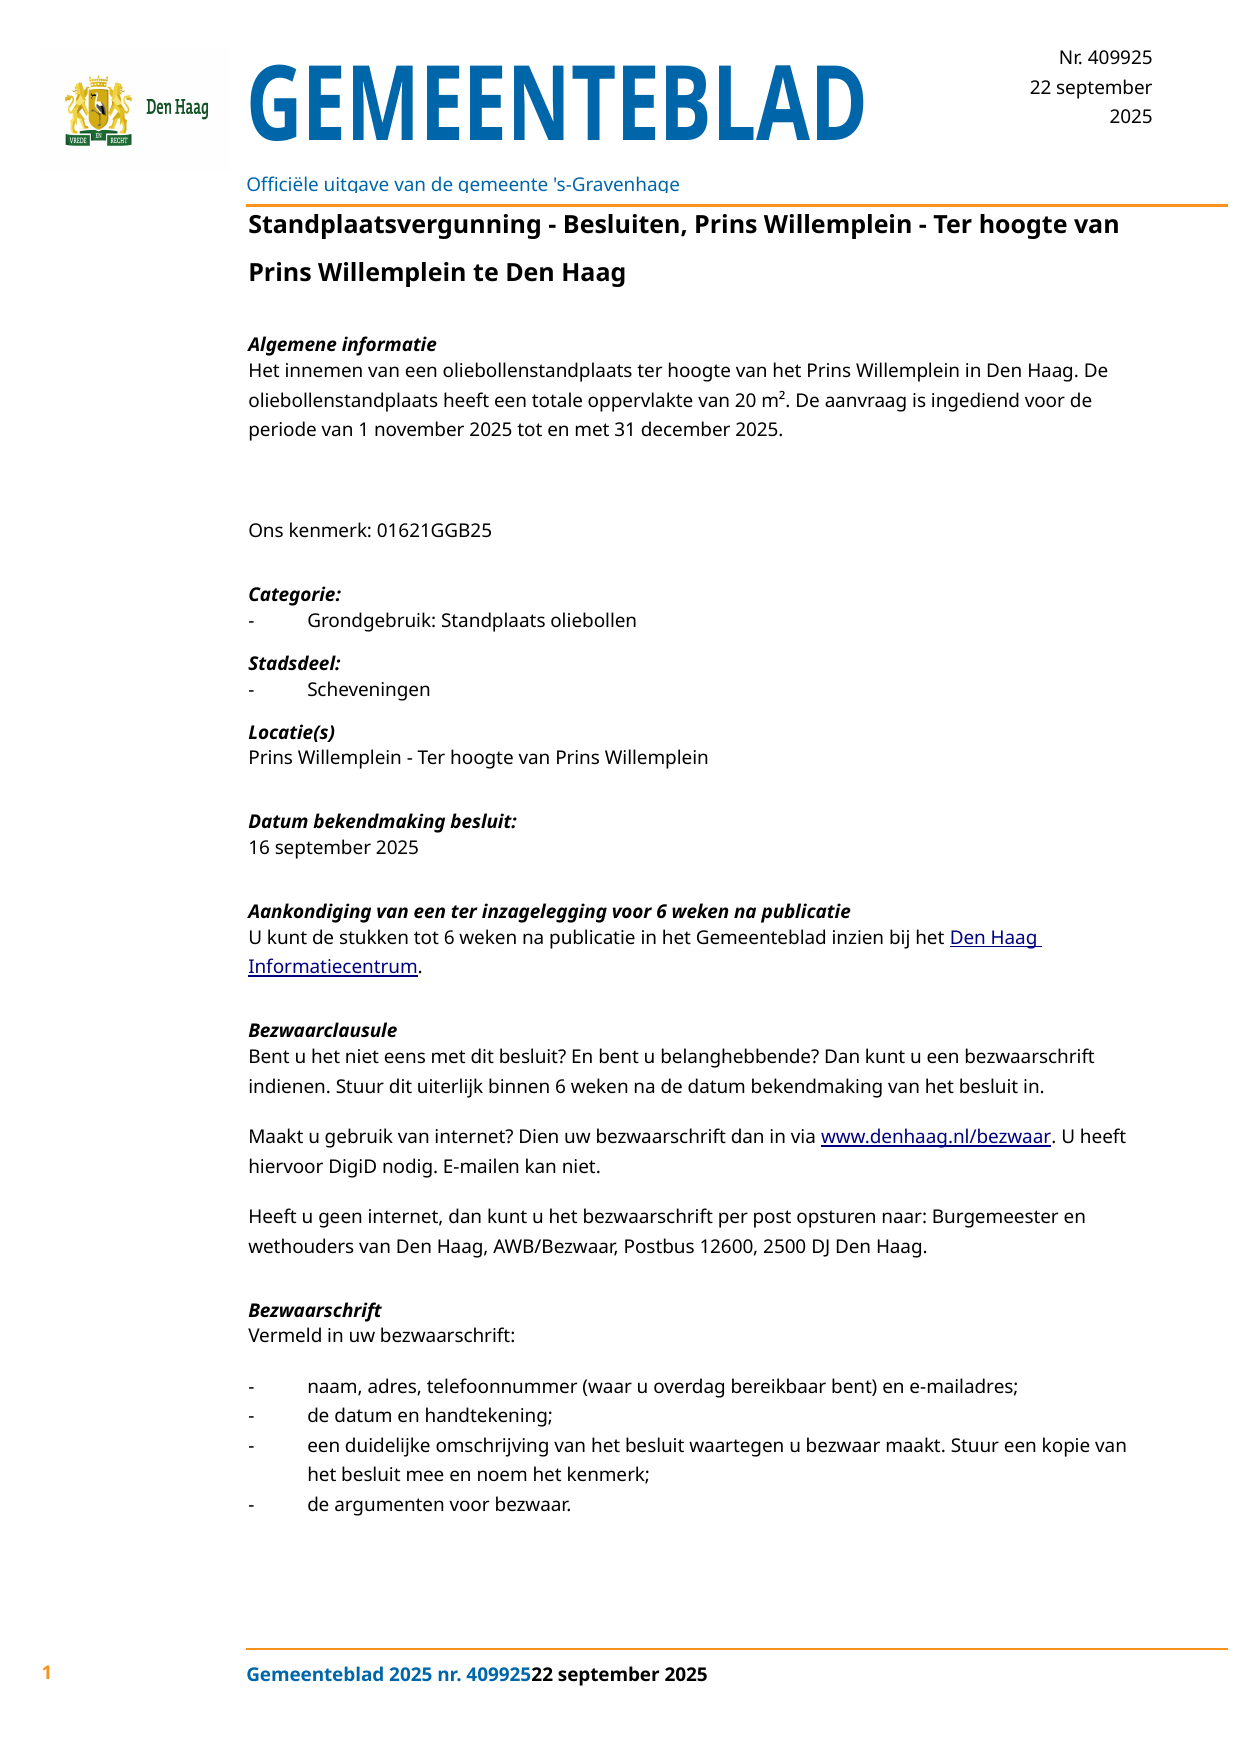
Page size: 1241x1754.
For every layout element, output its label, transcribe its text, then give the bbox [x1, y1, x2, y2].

text Heeft u geen internet, dan kunt u het bezwaarschrift per post opsturen naar: Burgemeester en wethouders van Den Haag, AWB/Bezwaar, Postbus 12600, 2500 DJ Den Haag. [248, 1203, 1152, 1258]
text Vermeld in uw bezwaarschrift: [248, 1322, 1152, 1348]
text Bezwaarschrift [248, 1297, 1152, 1322]
text Het innemen van een oliebollenstandplaats ter hoogte van het Prins Willemplein in Den Haag. De oliebollenstandplaats heeft een totale oppervlakte van 20 m². De aanvraag is ingediend voor de periode van 1 november 2025 tot en met 31 december 2025. [248, 357, 1152, 442]
list naam, adres, telefoonnummer (waar u overdag bereikbaar bent) en e-mailadres; [248, 1373, 1152, 1399]
text Aankondiging van een ter inzagelegging voor 6 weken na publicatie [248, 898, 1152, 924]
text Ons kenmerk: 01621GGB25 [248, 517, 1152, 543]
list de argumenten voor bezwaar. [248, 1491, 1152, 1517]
list Grondgebruik: Standplaats oliebollen [248, 607, 1152, 633]
text 16 september 2025 [248, 834, 1152, 860]
text Stadsdeel: [248, 650, 1152, 676]
list Scheveningen [248, 676, 1152, 701]
text Prins Willemplein - Ter hoogte van Prins Willemplein [248, 744, 1152, 770]
text Algemene informatie [248, 331, 1152, 357]
picture [41, 47, 231, 172]
text Locatie(s) [248, 719, 1152, 744]
text Bent u het niet eens met dit besluit? En bent u belanghebbende? Dan kunt u een bezwaarschrift indienen. Stuur dit uiterlijk binnen 6 weken na de datum bekendmaking van het besluit in. [248, 1043, 1152, 1098]
text Datum bekendmaking besluit: [248, 808, 1152, 834]
list een duidelijke omschrijving van het besluit waartegen u bezwaar maakt. Stuur een kopie van het besluit mee en noem het kenmerk; [248, 1432, 1152, 1487]
text U kunt de stukken tot 6 weken na publicatie in het Gemeenteblad inzien bij het Den Haag Informatiecentrum. [248, 924, 1152, 979]
text Standplaatsvergunning - Besluiten, Prins Willemplein - Ter hoogte van Prins Willemplein te Den Haag [248, 207, 1152, 288]
text Categorie: [248, 581, 1152, 607]
list de datum en handtekening; [248, 1402, 1152, 1428]
text Bezwaarclausule [248, 1017, 1152, 1043]
text Maakt u gebruik van internet? Dien uw bezwaarschrift dan in via www.denhaag.nl/bezwaar. U heeft hiervoor DigiD nodig. E-mailen kan niet. [248, 1123, 1152, 1178]
